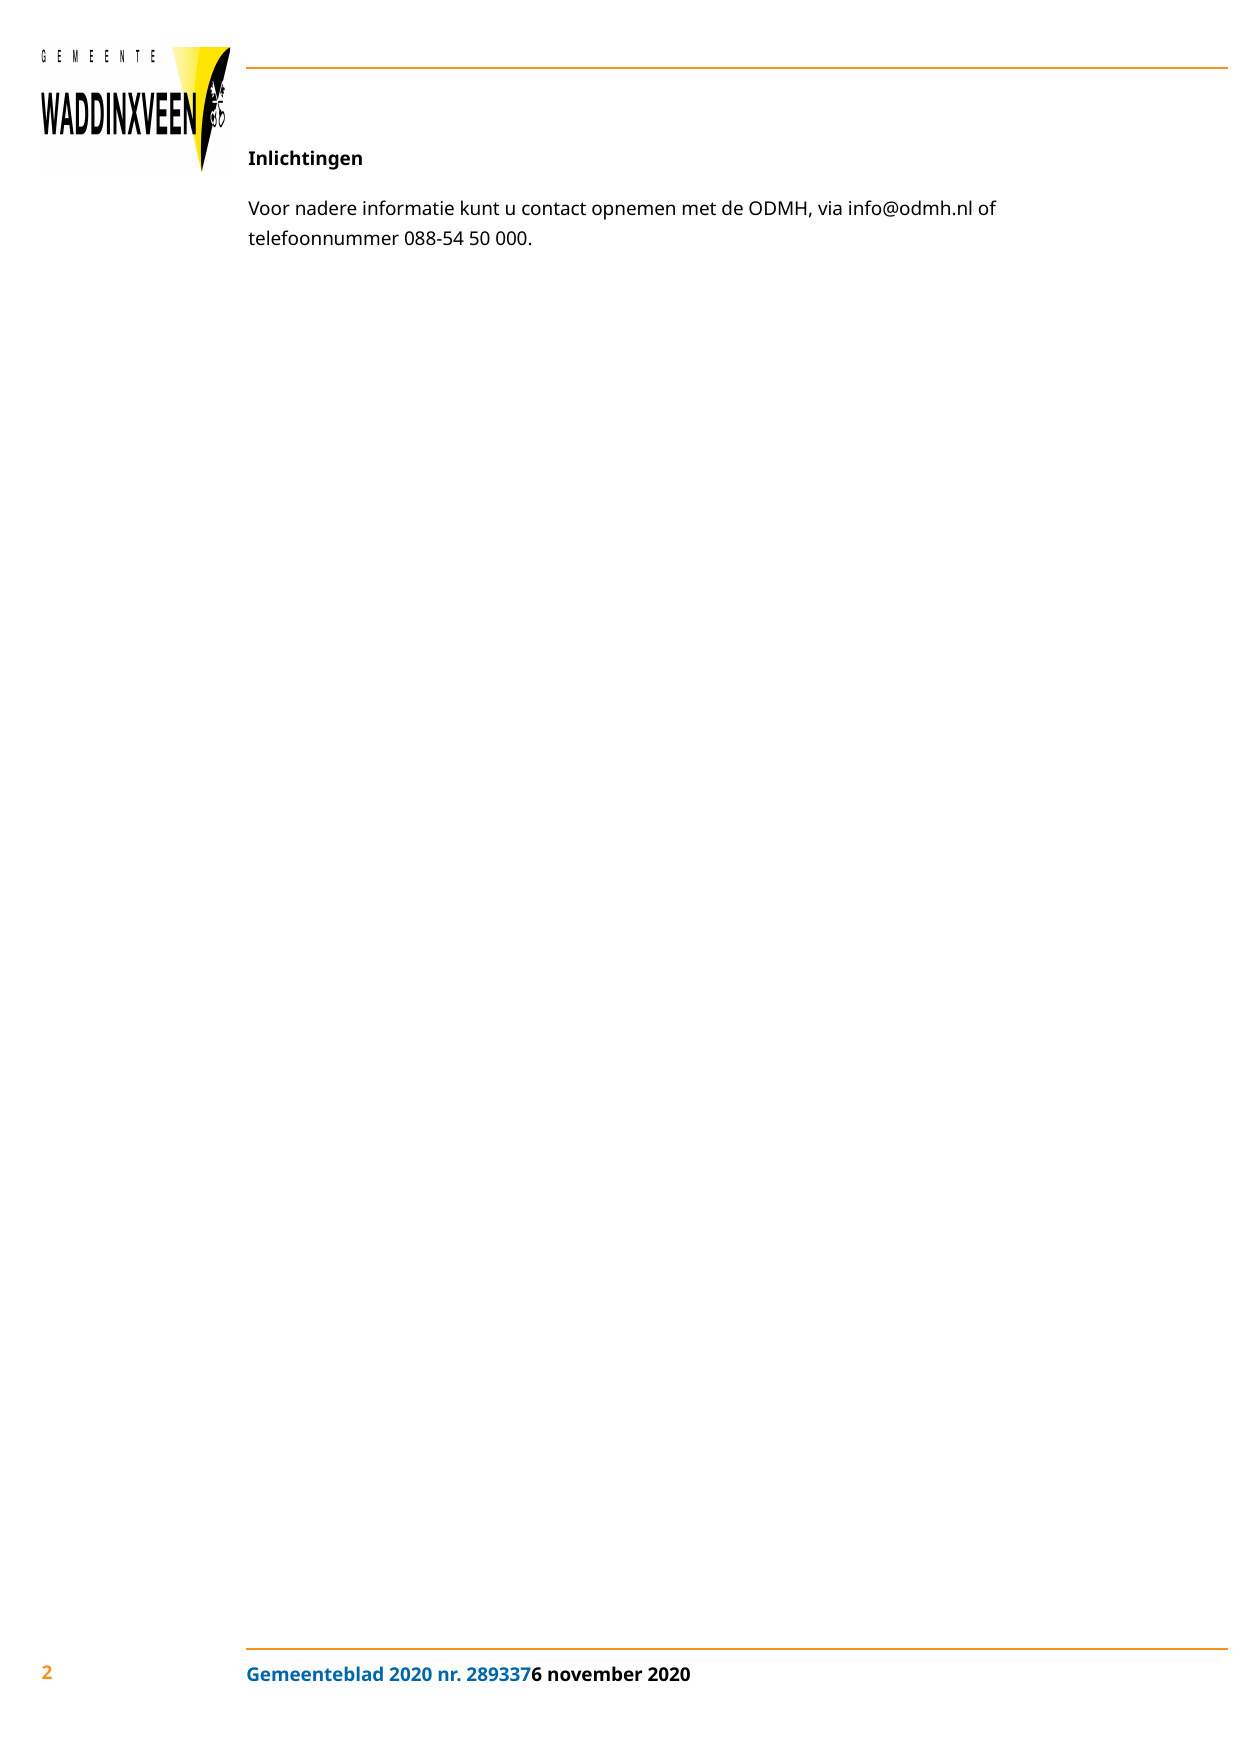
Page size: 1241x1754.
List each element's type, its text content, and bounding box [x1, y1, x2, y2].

picture [41, 47, 231, 172]
text Voor nadere informatie kunt u contact opnemen met de ODMH, via info@odmh.nl of telefoonnummer 088-54 50 000. [248, 196, 1152, 251]
text Inlichtingen [248, 145, 1152, 171]
